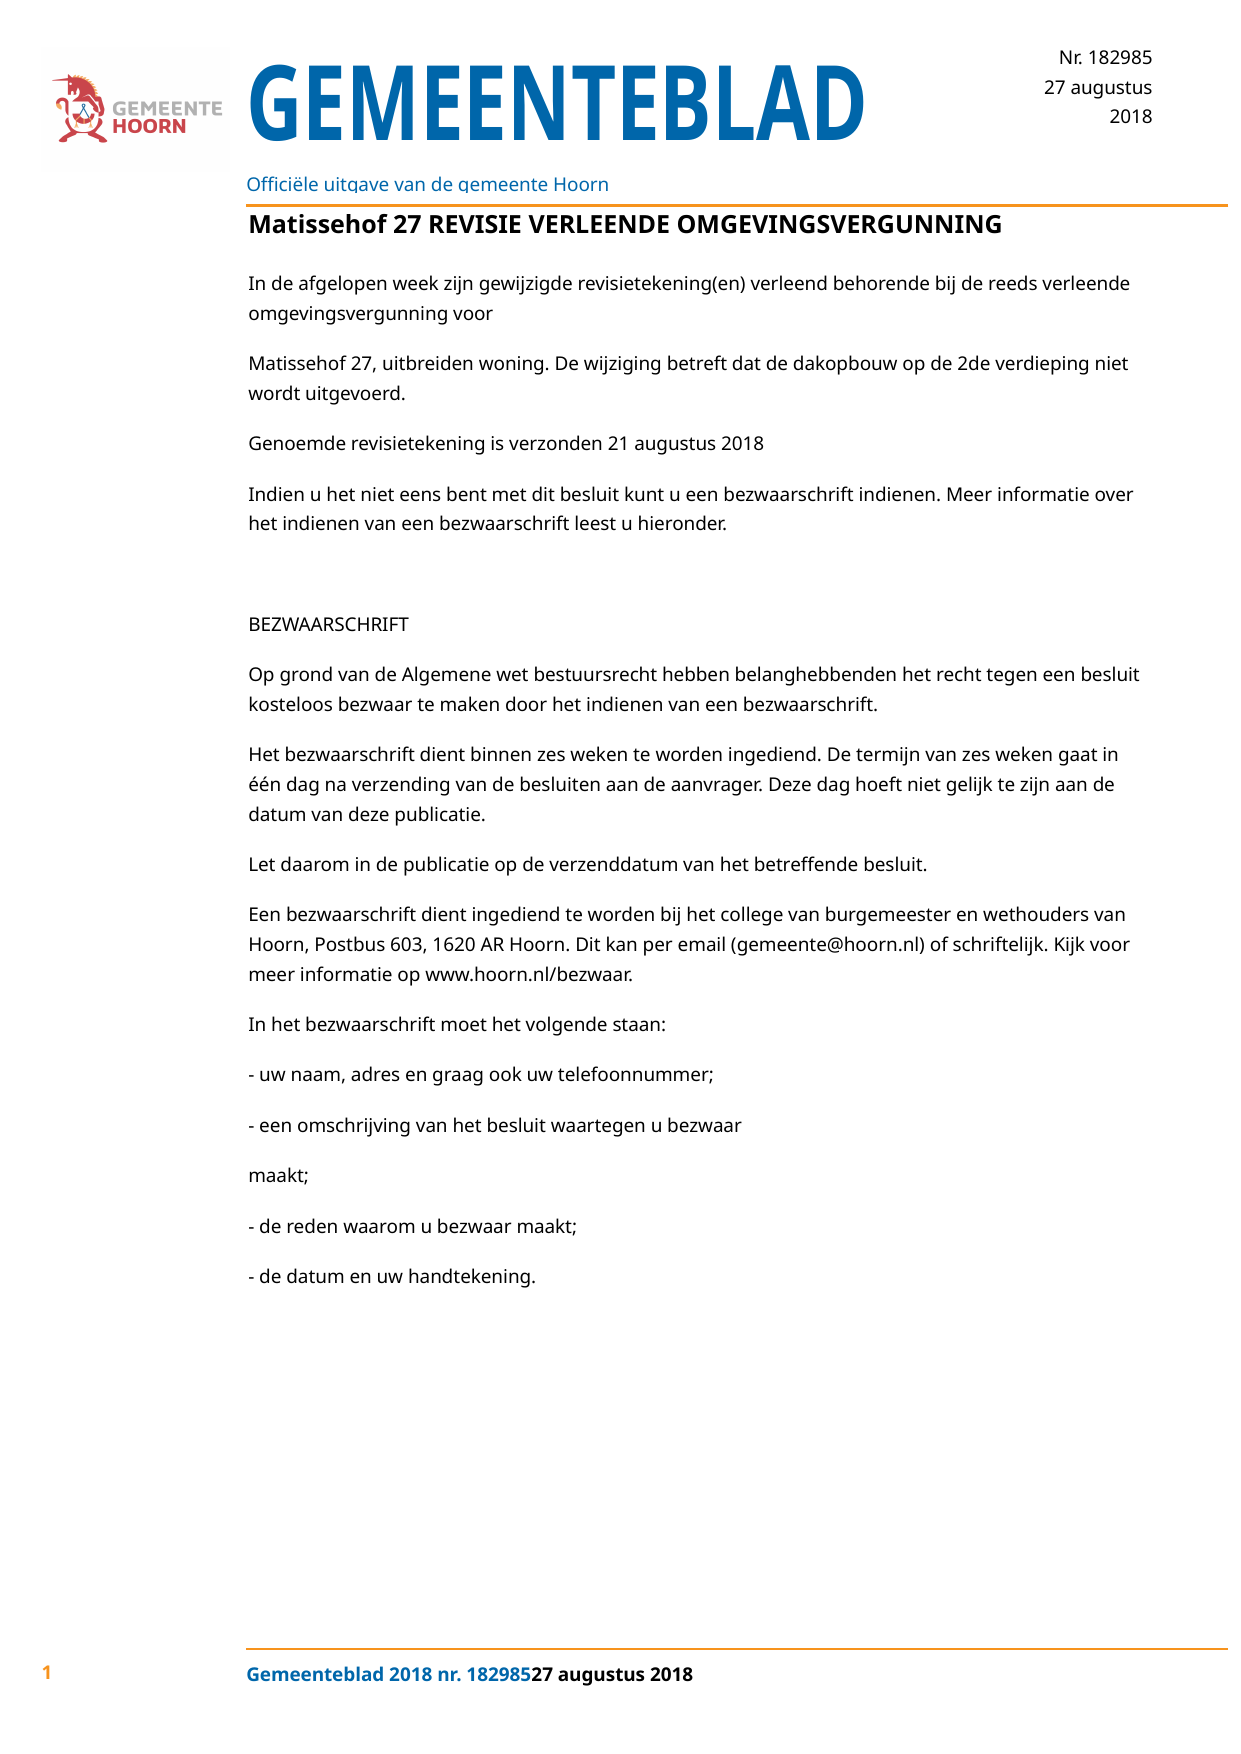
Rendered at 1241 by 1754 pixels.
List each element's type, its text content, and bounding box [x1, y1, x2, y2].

text - de reden waarom u bezwaar maakt; [248, 1213, 1152, 1238]
text Het bezwaarschrift dient binnen zes weken te worden ingediend. De termijn van zes weken gaat in één dag na verzending van de besluiten aan de aanvrager. Deze dag hoeft niet gelijk te zijn aan de datum van deze publicatie. [248, 742, 1152, 826]
text Op grond van de Algemene wet bestuursrecht hebben belanghebbenden het recht tegen een besluit kosteloos bezwaar te maken door het indienen van een bezwaarschrift. [248, 662, 1152, 717]
text Matissehof 27, uitbreiden woning. De wijziging betreft dat de dakopbouw op de 2de verdieping niet wordt uitgevoerd. [248, 350, 1152, 406]
text Genoemde revisietekening is verzonden 21 augustus 2018 [248, 430, 1152, 456]
text BEZWAARSCHRIFT [248, 611, 1152, 637]
text - uw naam, adres en graag ook uw telefoonnummer; [248, 1062, 1152, 1087]
text Let daarom in de publicatie op de verzenddatum van het betreffende besluit. [248, 851, 1152, 877]
picture [41, 47, 231, 172]
text - de datum en uw handtekening. [248, 1263, 1152, 1289]
text In het bezwaarschrift moet het volgende staan: [248, 1011, 1152, 1037]
text Een bezwaarschrift dient ingediend te worden bij het college van burgemeester en wethouders van Hoorn, Postbus 603, 1620 AR Hoorn. Dit kan per email (gemeente@hoorn.nl) of schriftelijk. Kijk voor meer informatie op www.hoorn.nl/bezwaar. [248, 902, 1152, 986]
text Indien u het niet eens bent met dit besluit kunt u een bezwaarschrift indienen. Meer informatie over het indienen van een bezwaarschrift leest u hieronder. [248, 481, 1152, 536]
text In de afgelopen week zijn gewijzigde revisietekening(en) verleend behorende bij de reeds verleende omgevingsvergunning voor [248, 270, 1152, 326]
text maakt; [248, 1162, 1152, 1188]
text Matissehof 27 REVISIE VERLEENDE OMGEVINGSVERGUNNING [248, 207, 1152, 241]
text - een omschrijving van het besluit waartegen u bezwaar [248, 1112, 1152, 1138]
